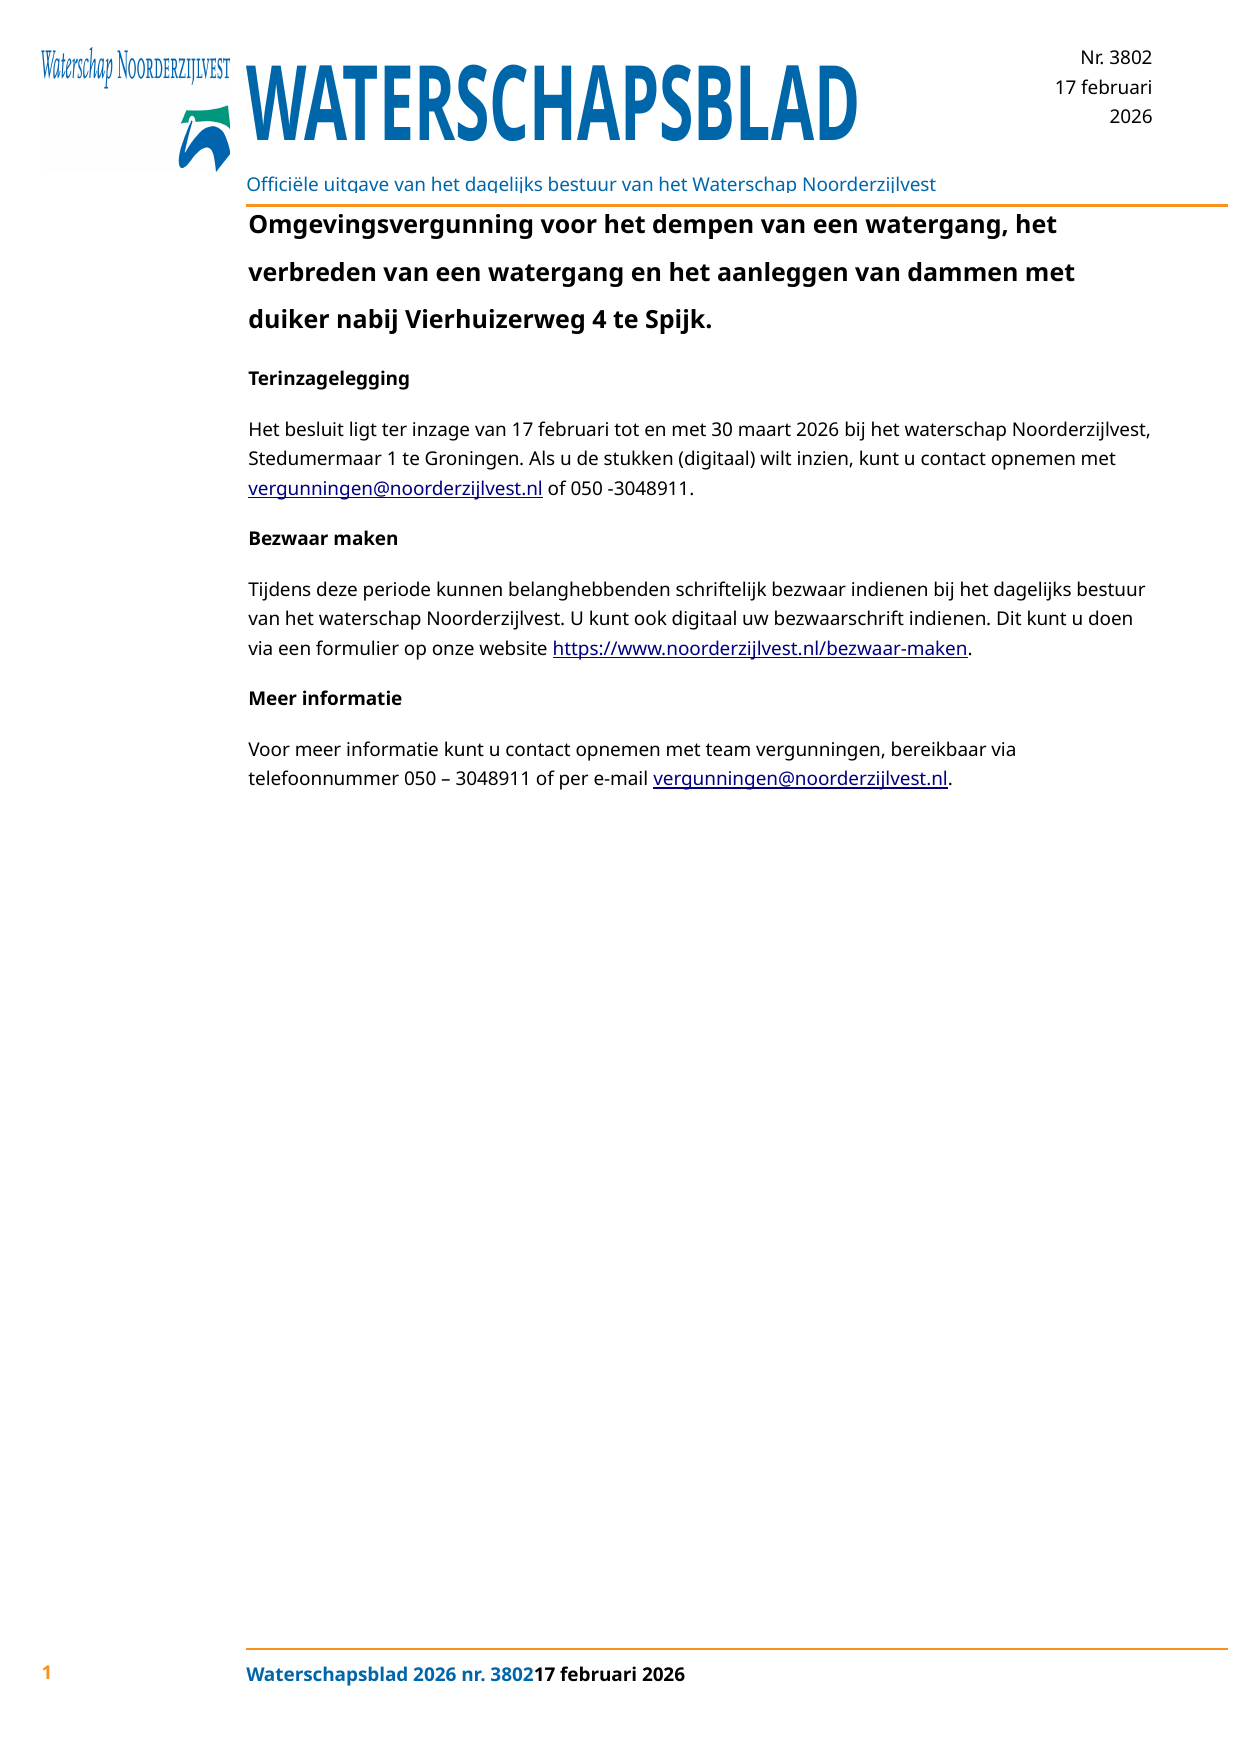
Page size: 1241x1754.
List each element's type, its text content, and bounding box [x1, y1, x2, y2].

text Terinzagelegging [248, 366, 1152, 391]
text Meer informatie [248, 686, 1152, 711]
text Het besluit ligt ter inzage van 17 februari tot en met 30 maart 2026 bij het waterschap Noorderzijlvest, Stedumermaar 1 te Groningen. Als u de stukken (digitaal) wilt inzien, kunt u contact opnemen met vergunningen@noorderzijlvest.nl of 050 -3048911. [248, 416, 1152, 501]
text Omgevingsvergunning voor het dempen van een watergang, het verbreden van een watergang en het aanleggen van dammen met duiker nabij Vierhuizerweg 4 te Spijk. [248, 207, 1152, 336]
text Tijdens deze periode kunnen belanghebbenden schriftelijk bezwaar indienen bij het dagelijks bestuur van het waterschap Noorderzijlvest. U kunt ook digitaal uw bezwaarschrift indienen. Dit kunt u doen via een formulier op onze website https://www.noorderzijlvest.nl/bezwaar-maken. [248, 576, 1152, 661]
text Bezwaar maken [248, 526, 1152, 551]
text Voor meer informatie kunt u contact opnemen met team vergunningen, bereikbaar via telefoonnummer 050 – 3048911 of per e-mail vergunningen@noorderzijlvest.nl. [248, 736, 1152, 791]
picture [41, 47, 231, 172]
